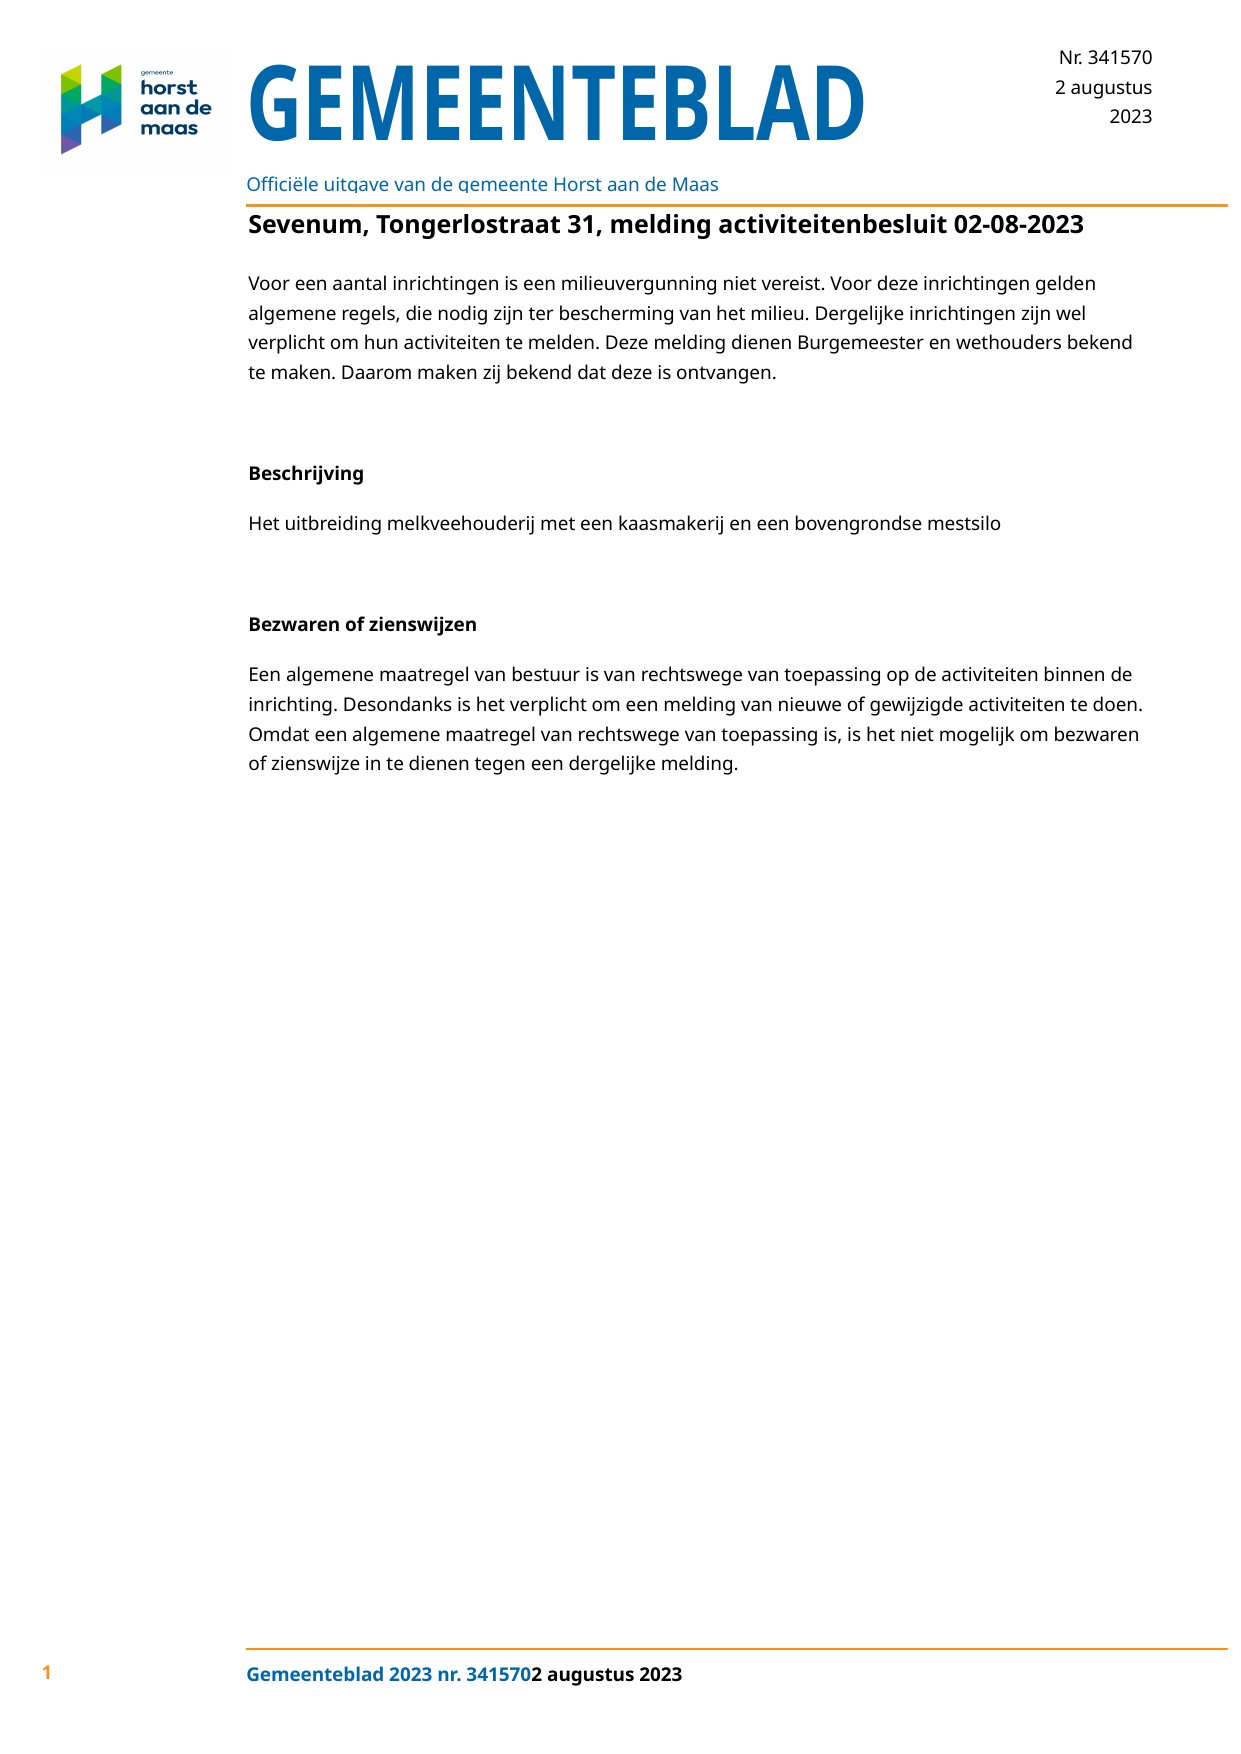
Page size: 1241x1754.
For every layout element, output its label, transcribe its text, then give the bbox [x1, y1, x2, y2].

picture [41, 47, 231, 172]
text Beschrijving [248, 460, 1152, 486]
text Het uitbreiding melkveehouderij met een kaasmakerij en een bovengrondse mestsilo [248, 510, 1152, 536]
text Bezwaren of zienswijzen [248, 611, 1152, 637]
text Voor een aantal inrichtingen is een milieuvergunning niet vereist. Voor deze inrichtingen gelden algemene regels, die nodig zijn ter bescherming van het milieu. Dergelijke inrichtingen zijn wel verplicht om hun activiteiten te melden. Deze melding dienen Burgemeester en wethouders bekend te maken. Daarom maken zij bekend dat deze is ontvangen. [248, 270, 1152, 385]
text Een algemene maatregel van bestuur is van rechtswege van toepassing op de activiteiten binnen de inrichting. Desondanks is het verplicht om een melding van nieuwe of gewijzigde activiteiten te doen. Omdat een algemene maatregel van rechtswege van toepassing is, is het niet mogelijk om bezwaren of zienswijze in te dienen tegen een dergelijke melding. [248, 662, 1152, 776]
text Sevenum, Tongerlostraat 31, melding activiteitenbesluit 02-08-2023 [248, 207, 1152, 241]
